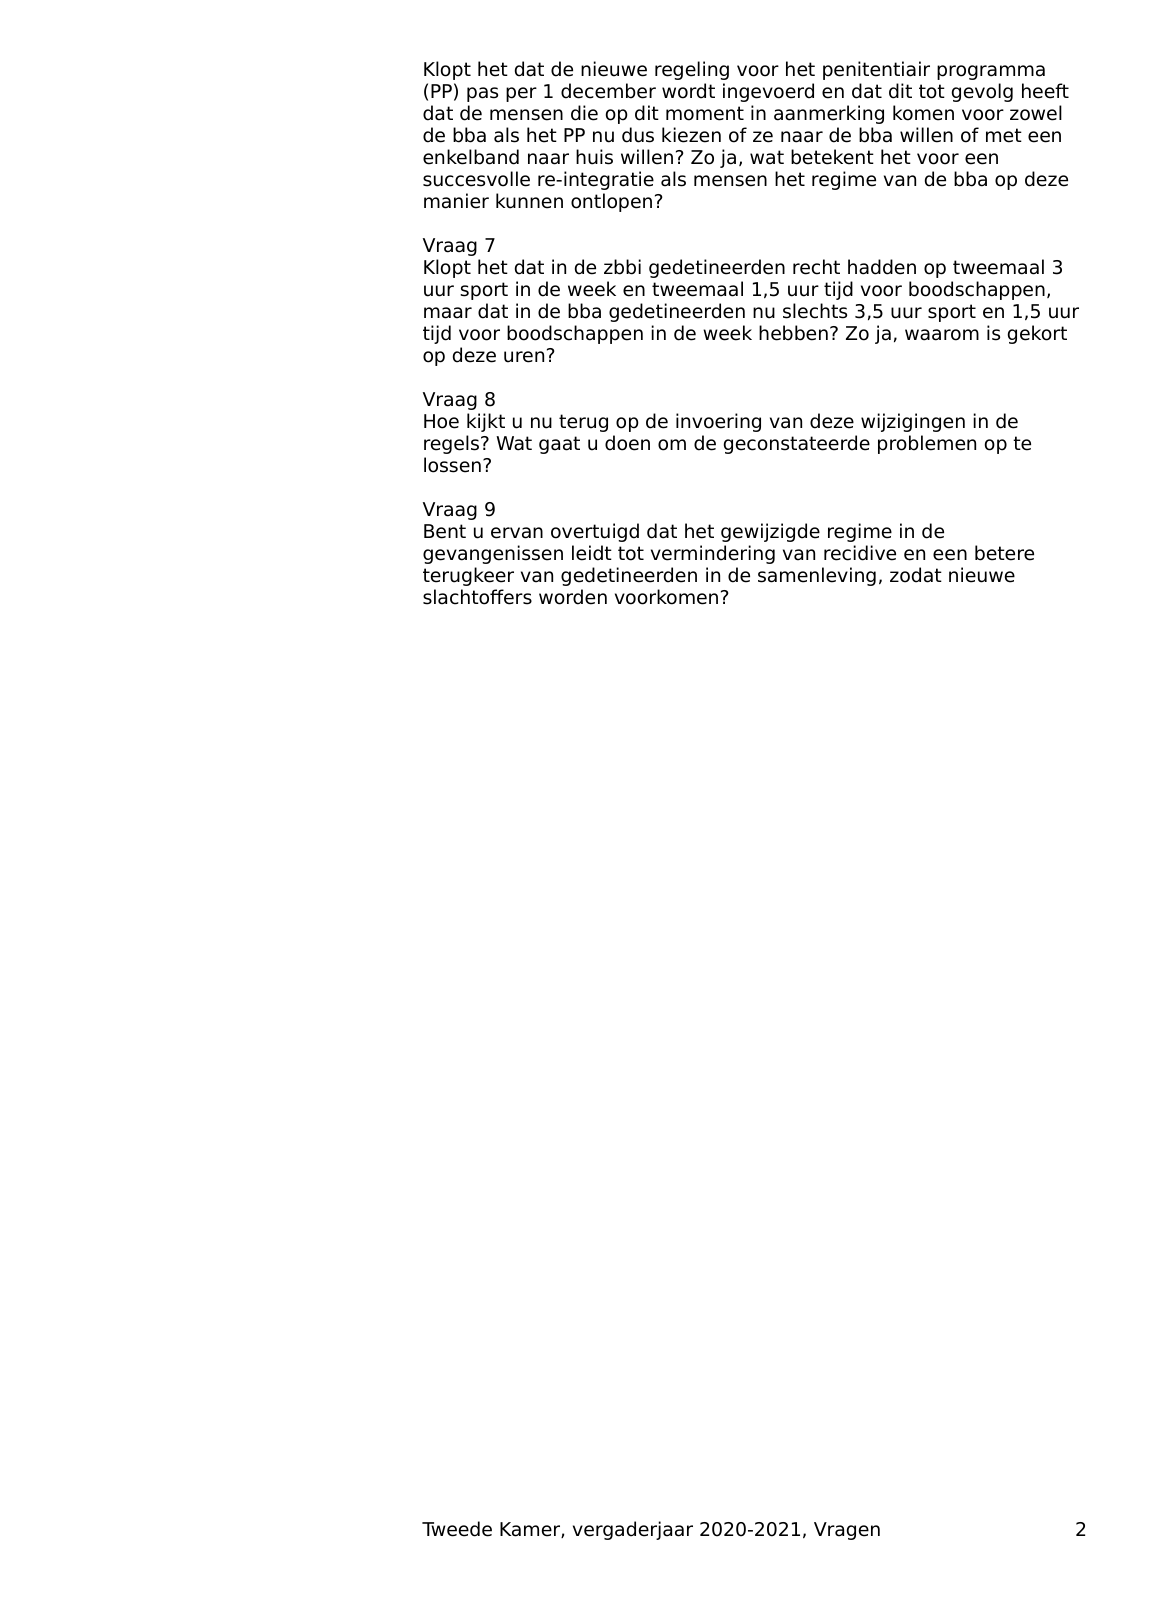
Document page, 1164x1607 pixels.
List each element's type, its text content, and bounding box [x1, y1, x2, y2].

text Klopt het dat de nieuwe regeling voor het penitentiair programma (PP) pas per 1 december wordt ingevoerd en dat dit tot gevolg heeft dat de mensen die op dit moment in aanmerking komen voor zowel de bba als het PP nu dus kiezen of ze naar de bba willen of met een enkelband naar huis willen? Zo ja, wat betekent het voor een succesvolle re-integratie als mensen het regime van de bba op deze manier kunnen ontlopen? [422, 59, 1087, 213]
text Bent u ervan overtuigd dat het gewijzigde regime in de gevangenissen leidt tot vermindering van recidive en een betere terugkeer van gedetineerden in de samenleving, zodat nieuwe slachtoffers worden voorkomen? [422, 521, 1087, 609]
text Klopt het dat in de zbbi gedetineerden recht hadden op tweemaal 3 uur sport in de week en tweemaal 1,5 uur tijd voor boodschappen, maar dat in de bba gedetineerden nu slechts 3,5 uur sport en 1,5 uur tijd voor boodschappen in de week hebben? Zo ja, waarom is gekort op deze uren? [422, 257, 1087, 367]
text Vraag 7 [422, 235, 1087, 257]
text Vraag 8 [422, 389, 1087, 411]
text Hoe kijkt u nu terug op de invoering van deze wijzigingen in de regels? Wat gaat u doen om de geconstateerde problemen op te lossen? [422, 411, 1087, 477]
text Vraag 9 [422, 499, 1087, 521]
